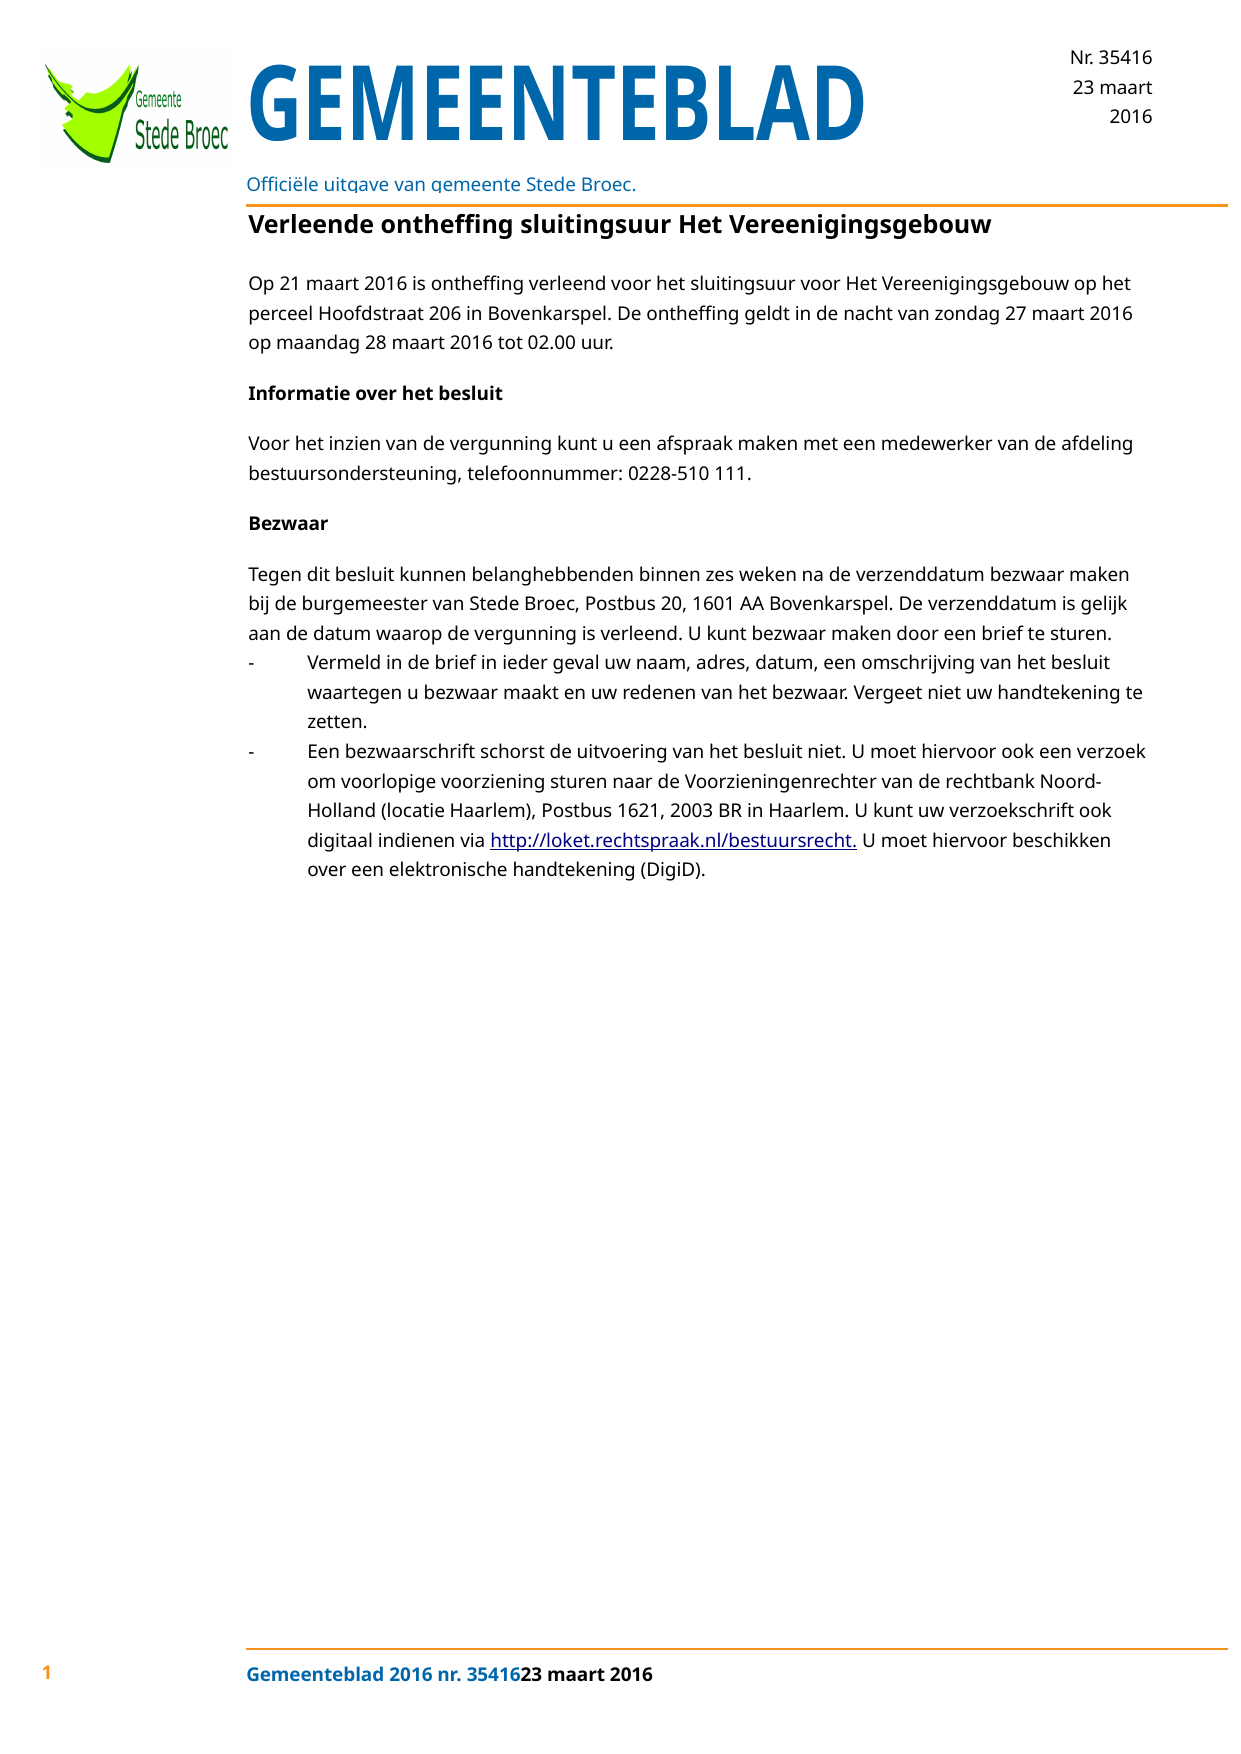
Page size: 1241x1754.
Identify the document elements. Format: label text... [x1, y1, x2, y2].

list Een bezwaarschrift schorst de uitvoering van het besluit niet. U moet hiervoor ook een verzoek om voorlopige voorziening sturen naar de Voorzieningenrechter van de rechtbank Noord-Holland (locatie Haarlem), Postbus 1621, 2003 BR in Haarlem. U kunt uw verzoekschrift ook digitaal indienen via http://loket.rechtspraak.nl/bestuursrecht. U moet hiervoor beschikken over een elektronische handtekening (DigiD). [248, 738, 1152, 882]
text Op 21 maart 2016 is ontheffing verleend voor het sluitingsuur voor Het Vereenigingsgebouw op het perceel Hoofdstraat 206 in Bovenkarspel. De ontheffing geldt in de nacht van zondag 27 maart 2016 op maandag 28 maart 2016 tot 02.00 uur. [248, 270, 1152, 355]
list Vermeld in de brief in ieder geval uw naam, adres, datum, een omschrijving van het besluit waartegen u bezwaar maakt en uw redenen van het bezwaar. Vergeet niet uw handtekening te zetten. [248, 649, 1152, 734]
text Verleende ontheffing sluitingsuur Het Vereenigingsgebouw [248, 207, 1152, 241]
picture [41, 47, 231, 172]
text Bezwaar [248, 510, 1152, 536]
text Informatie over het besluit [248, 380, 1152, 406]
text Tegen dit besluit kunnen belanghebbenden binnen zes weken na de verzenddatum bezwaar maken bij de burgemeester van Stede Broec, Postbus 20, 1601 AA Bovenkarspel. De verzenddatum is gelijk aan de datum waarop de vergunning is verleend. U kunt bezwaar maken door een brief te sturen. [248, 561, 1152, 646]
text Voor het inzien van de vergunning kunt u een afspraak maken met een medewerker van de afdeling bestuursondersteuning, telefoonnummer: 0228-510 111. [248, 430, 1152, 486]
